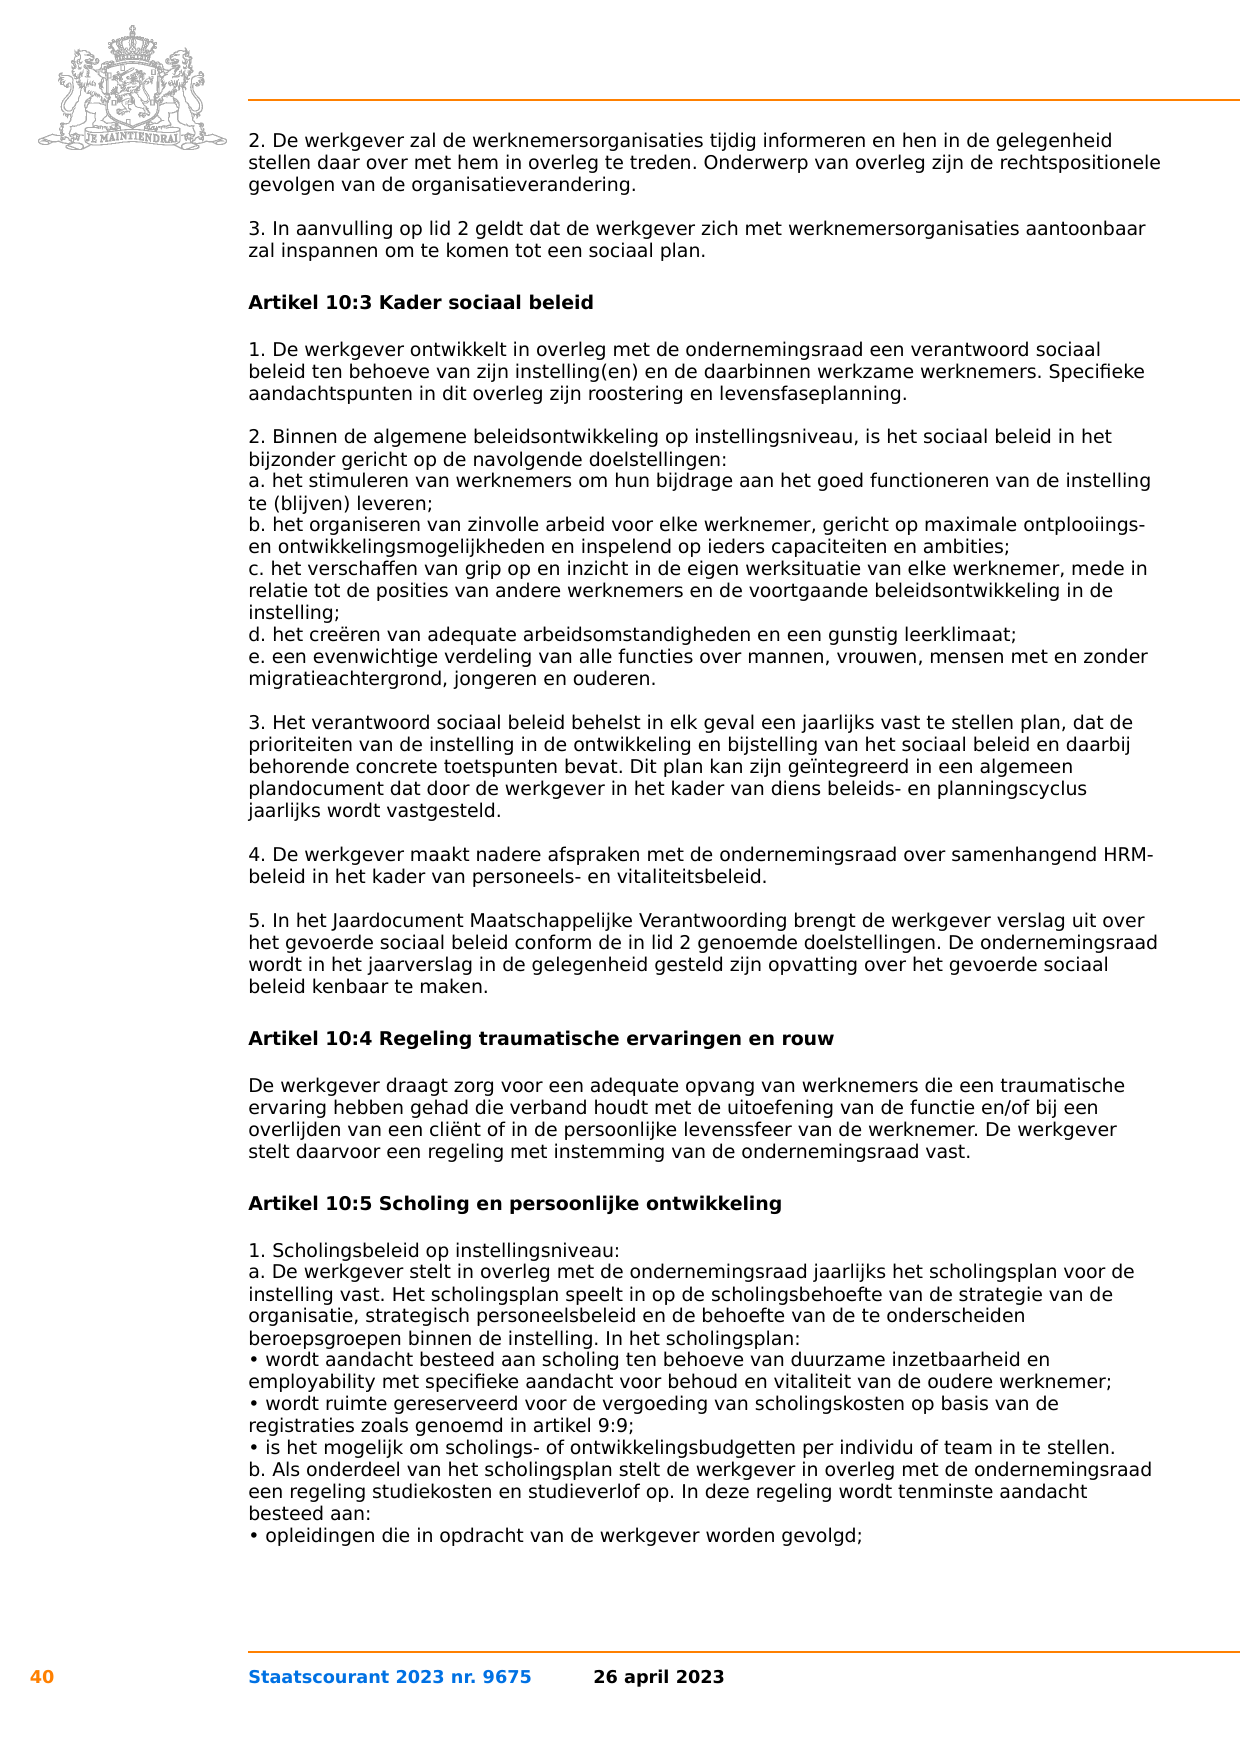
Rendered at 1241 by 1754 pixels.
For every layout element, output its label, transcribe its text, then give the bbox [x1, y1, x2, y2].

subtitle Artikel 10:5 Scholing en persoonlijke ontwikkeling [248, 1192, 1163, 1214]
text 4. De werkgever maakt nadere afspraken met de ondernemingsraad over samenhangend HRM-beleid in het kader van personeels- en vitaliteitsbeleid. [248, 844, 1163, 888]
text • wordt ruimte gereserveerd voor de vergoeding van scholingskosten op basis van de registraties zoals genoemd in artikel 9:9; [248, 1393, 1163, 1437]
text 3. Het verantwoord sociaal beleid behelst in elk geval een jaarlijks vast te stellen plan, dat de prioriteiten van de instelling in de ontwikkeling en bijstelling van het sociaal beleid en daarbij behorende concrete toetspunten bevat. Dit plan kan zijn geïntegreerd in een algemeen plandocument dat door de werkgever in het kader van diens beleids- en planningscyclus jaarlijks wordt vastgesteld. [248, 712, 1163, 822]
text 5. In het Jaardocument Maatschappelijke Verantwoording brengt de werkgever verslag uit over het gevoerde sociaal beleid conform de in lid 2 genoemde doelstellingen. De ondernemingsraad wordt in het jaarverslag in de gelegenheid gesteld zijn opvatting over het gevoerde sociaal beleid kenbaar te maken. [248, 910, 1163, 998]
text 3. In aanvulling op lid 2 geldt dat de werkgever zich met werknemersorganisaties aantoonbaar zal inspannen om te komen tot een sociaal plan. [248, 218, 1163, 262]
text b. Als onderdeel van het scholingsplan stelt de werkgever in overleg met de ondernemingsraad een regeling studiekosten en studieverlof op. In deze regeling wordt tenminste aandacht besteed aan: [248, 1459, 1163, 1525]
text a. De werkgever stelt in overleg met de ondernemingsraad jaarlijks het scholingsplan voor de instelling vast. Het scholingsplan speelt in op de scholingsbehoefte van de strategie van de organisatie, strategisch personeelsbeleid en de behoefte van de te onderscheiden beroepsgroepen binnen de instelling. In het scholingsplan: [248, 1261, 1163, 1349]
text • wordt aandacht besteed aan scholing ten behoeve van duurzame inzetbaarheid en employability met specifieke aandacht voor behoud en vitaliteit van de oudere werknemer; [248, 1349, 1163, 1393]
text d. het creëren van adequate arbeidsomstandigheden en een gunstig leerklimaat; [248, 624, 1163, 646]
text • is het mogelijk om scholings- of ontwikkelingsbudgetten per individu of team in te stellen. [248, 1437, 1163, 1459]
text 1. Scholingsbeleid op instellingsniveau: [248, 1239, 1163, 1261]
text 2. Binnen de algemene beleidsontwikkeling op instellingsniveau, is het sociaal beleid in het bijzonder gericht op de navolgende doelstellingen: [248, 426, 1163, 470]
text • opleidingen die in opdracht van de werkgever worden gevolgd; [248, 1525, 1163, 1547]
text b. het organiseren van zinvolle arbeid voor elke werknemer, gericht op maximale ontplooiings- en ontwikkelingsmogelijkheden en inspelend op ieders capaciteiten en ambities; [248, 514, 1163, 558]
text 1. De werkgever ontwikkelt in overleg met de ondernemingsraad een verantwoord sociaal beleid ten behoeve van zijn instelling(en) en de daarbinnen werkzame werknemers. Specifieke aandachtspunten in dit overleg zijn roostering en levensfaseplanning. [248, 339, 1163, 404]
picture [38, 25, 227, 150]
text e. een evenwichtige verdeling van alle functies over mannen, vrouwen, mensen met en zonder migratieachtergrond, jongeren en ouderen. [248, 646, 1163, 690]
text De werkgever draagt zorg voor een adequate opvang van werknemers die een traumatische ervaring hebben gehad die verband houdt met de uitoefening van de functie en/of bij een overlijden van een cliënt of in de persoonlijke levenssfeer van de werknemer. De werkgever stelt daarvoor een regeling met instemming van de ondernemingsraad vast. [248, 1074, 1163, 1162]
subtitle Artikel 10:4 Regeling traumatische ervaringen en rouw [248, 1028, 1163, 1049]
text 2. De werkgever zal de werknemersorganisaties tijdig informeren en hen in de gelegenheid stellen daar over met hem in overleg te treden. Onderwerp van overleg zijn de rechtspositionele gevolgen van de organisatieverandering. [248, 130, 1163, 196]
text a. het stimuleren van werknemers om hun bijdrage aan het goed functioneren van de instelling te (blijven) leveren; [248, 470, 1163, 514]
text c. het verschaffen van grip op en inzicht in de eigen werksituatie van elke werknemer, mede in relatie tot de posities van andere werknemers en de voortgaande beleidsontwikkeling in de instelling; [248, 558, 1163, 624]
subtitle Artikel 10:3 Kader sociaal beleid [248, 292, 1163, 314]
